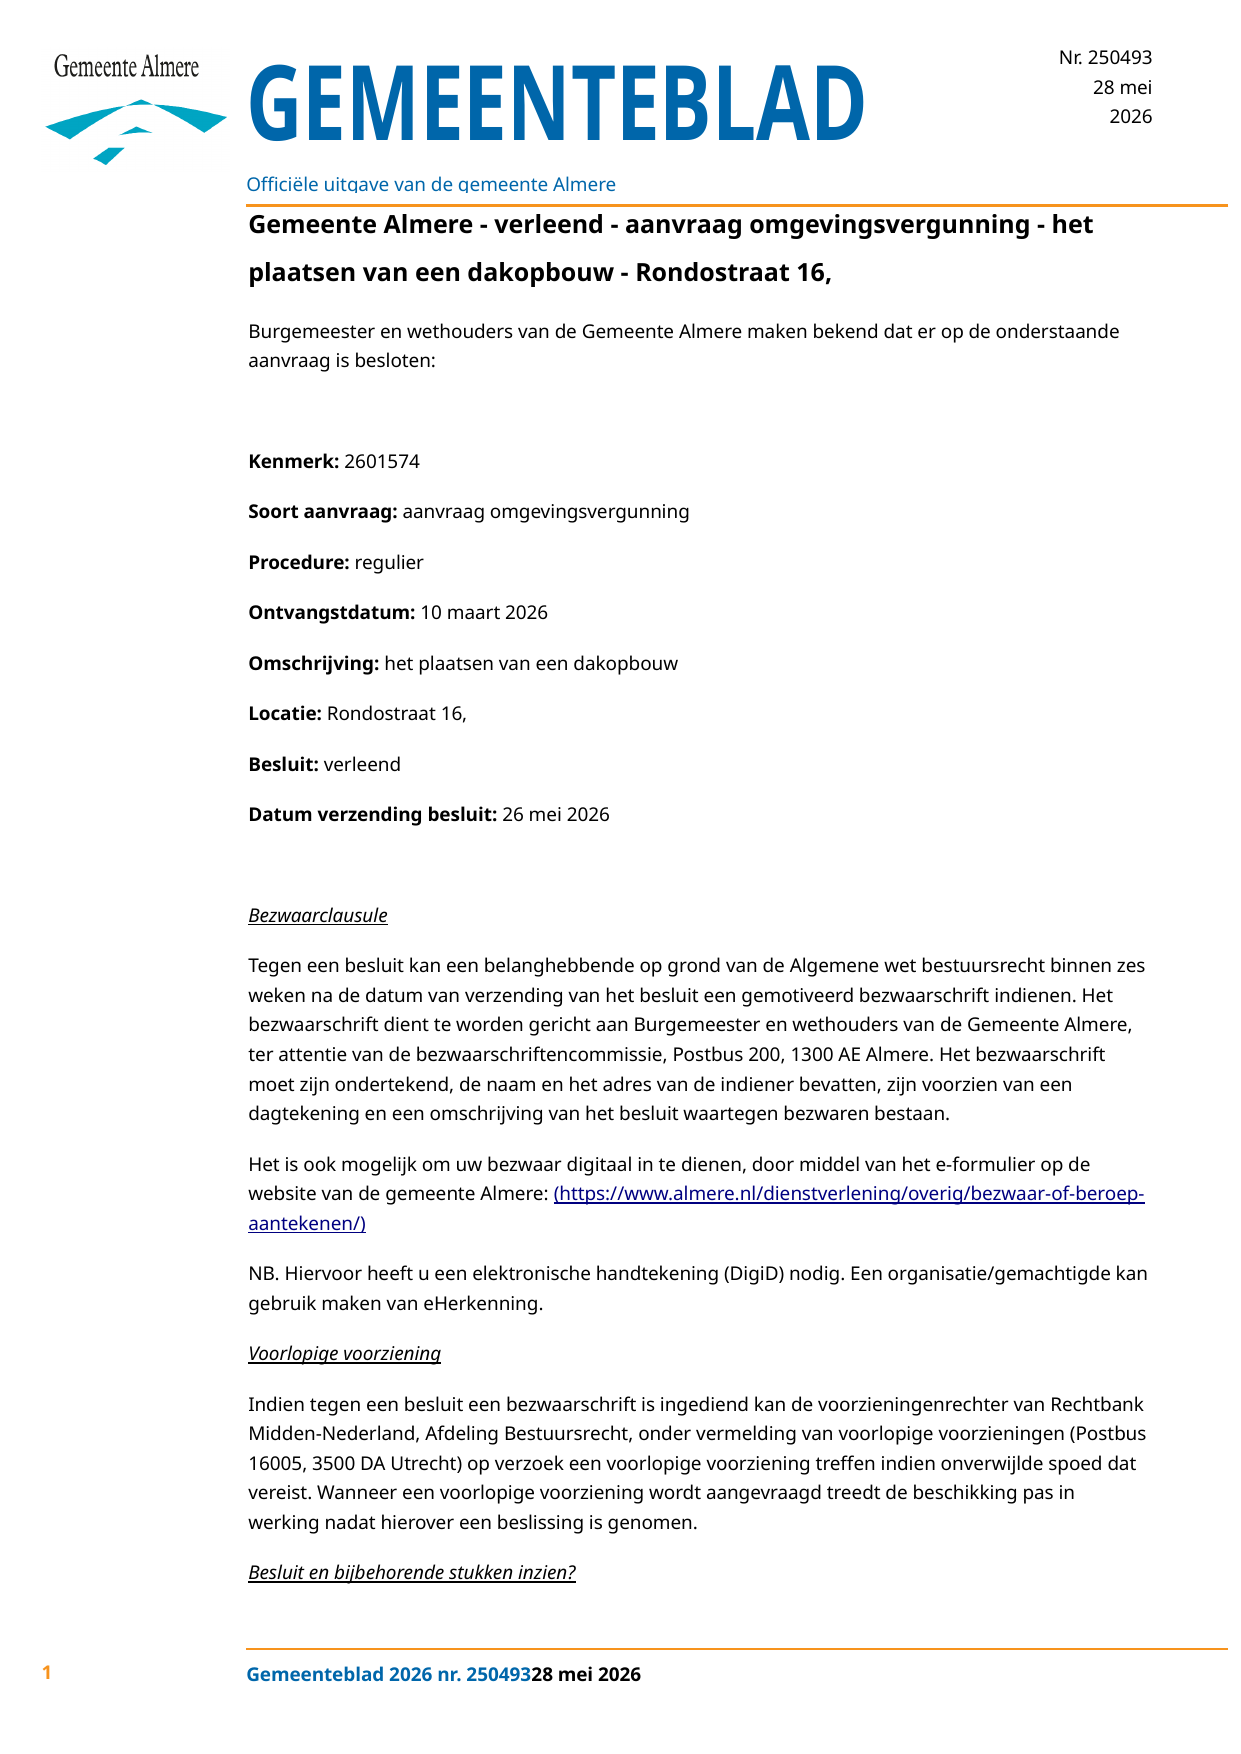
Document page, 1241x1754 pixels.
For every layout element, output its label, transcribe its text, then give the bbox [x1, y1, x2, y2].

text Gemeente Almere - verleend - aanvraag omgevingsvergunning - het plaatsen van een dakopbouw - Rondostraat 16, [248, 207, 1152, 288]
text NB. Hiervoor heeft u een elektronische handtekening (DigiD) nodig. Een organisatie/gemachtigde kan gebruik maken van eHerkenning. [248, 1260, 1152, 1316]
text Besluit: verleend [248, 751, 1152, 777]
picture [41, 47, 231, 172]
text Indien tegen een besluit een bezwaarschrift is ingediend kan de voorzieningenrechter van Rechtbank Midden-Nederland, Afdeling Bestuursrecht, onder vermelding van voorlopige voorzieningen (Postbus 16005, 3500 DA Utrecht) op verzoek een voorlopige voorziening treffen indien onverwijlde spoed dat vereist. Wanneer een voorlopige voorziening wordt aangevraagd treedt de beschikking pas in werking nadat hierover een beslissing is genomen. [248, 1391, 1152, 1535]
text Procedure: regulier [248, 549, 1152, 575]
text Bezwaarclausule [248, 902, 1152, 928]
text Kenmerk: 2601574 [248, 448, 1152, 474]
text Ontvangstdatum: 10 maart 2026 [248, 599, 1152, 625]
text Besluit en bijbehorende stukken inzien? [248, 1559, 1152, 1585]
text Tegen een besluit kan een belanghebbende op grond van de Algemene wet bestuursrecht binnen zes weken na de datum van verzending van het besluit een gemotiveerd bezwaarschrift indienen. Het bezwaarschrift dient te worden gericht aan Burgemeester en wethouders van de Gemeente Almere, ter attentie van de bezwaarschriftencommissie, Postbus 200, 1300 AE Almere. Het bezwaarschrift moet zijn ondertekend, de naam en het adres van de indiener bevatten, zijn voorzien van een dagtekening en een omschrijving van het besluit waartegen bezwaren bestaan. [248, 952, 1152, 1126]
text Burgemeester en wethouders van de Gemeente Almere maken bekend dat er op de onderstaande aanvraag is besloten: [248, 318, 1152, 373]
text Omschrijving: het plaatsen van een dakopbouw [248, 650, 1152, 676]
text Het is ook mogelijk om uw bezwaar digitaal in te dienen, door middel van het e-formulier op de website van de gemeente Almere: (https://www.almere.nl/dienstverlening/overig/bezwaar-of-beroep-aantekenen/) [248, 1151, 1152, 1236]
text Voorlopige voorziening [248, 1340, 1152, 1366]
text Datum verzending besluit: 26 mei 2026 [248, 801, 1152, 827]
text Locatie: Rondostraat 16, [248, 700, 1152, 726]
text Soort aanvraag: aanvraag omgevingsvergunning [248, 499, 1152, 524]
